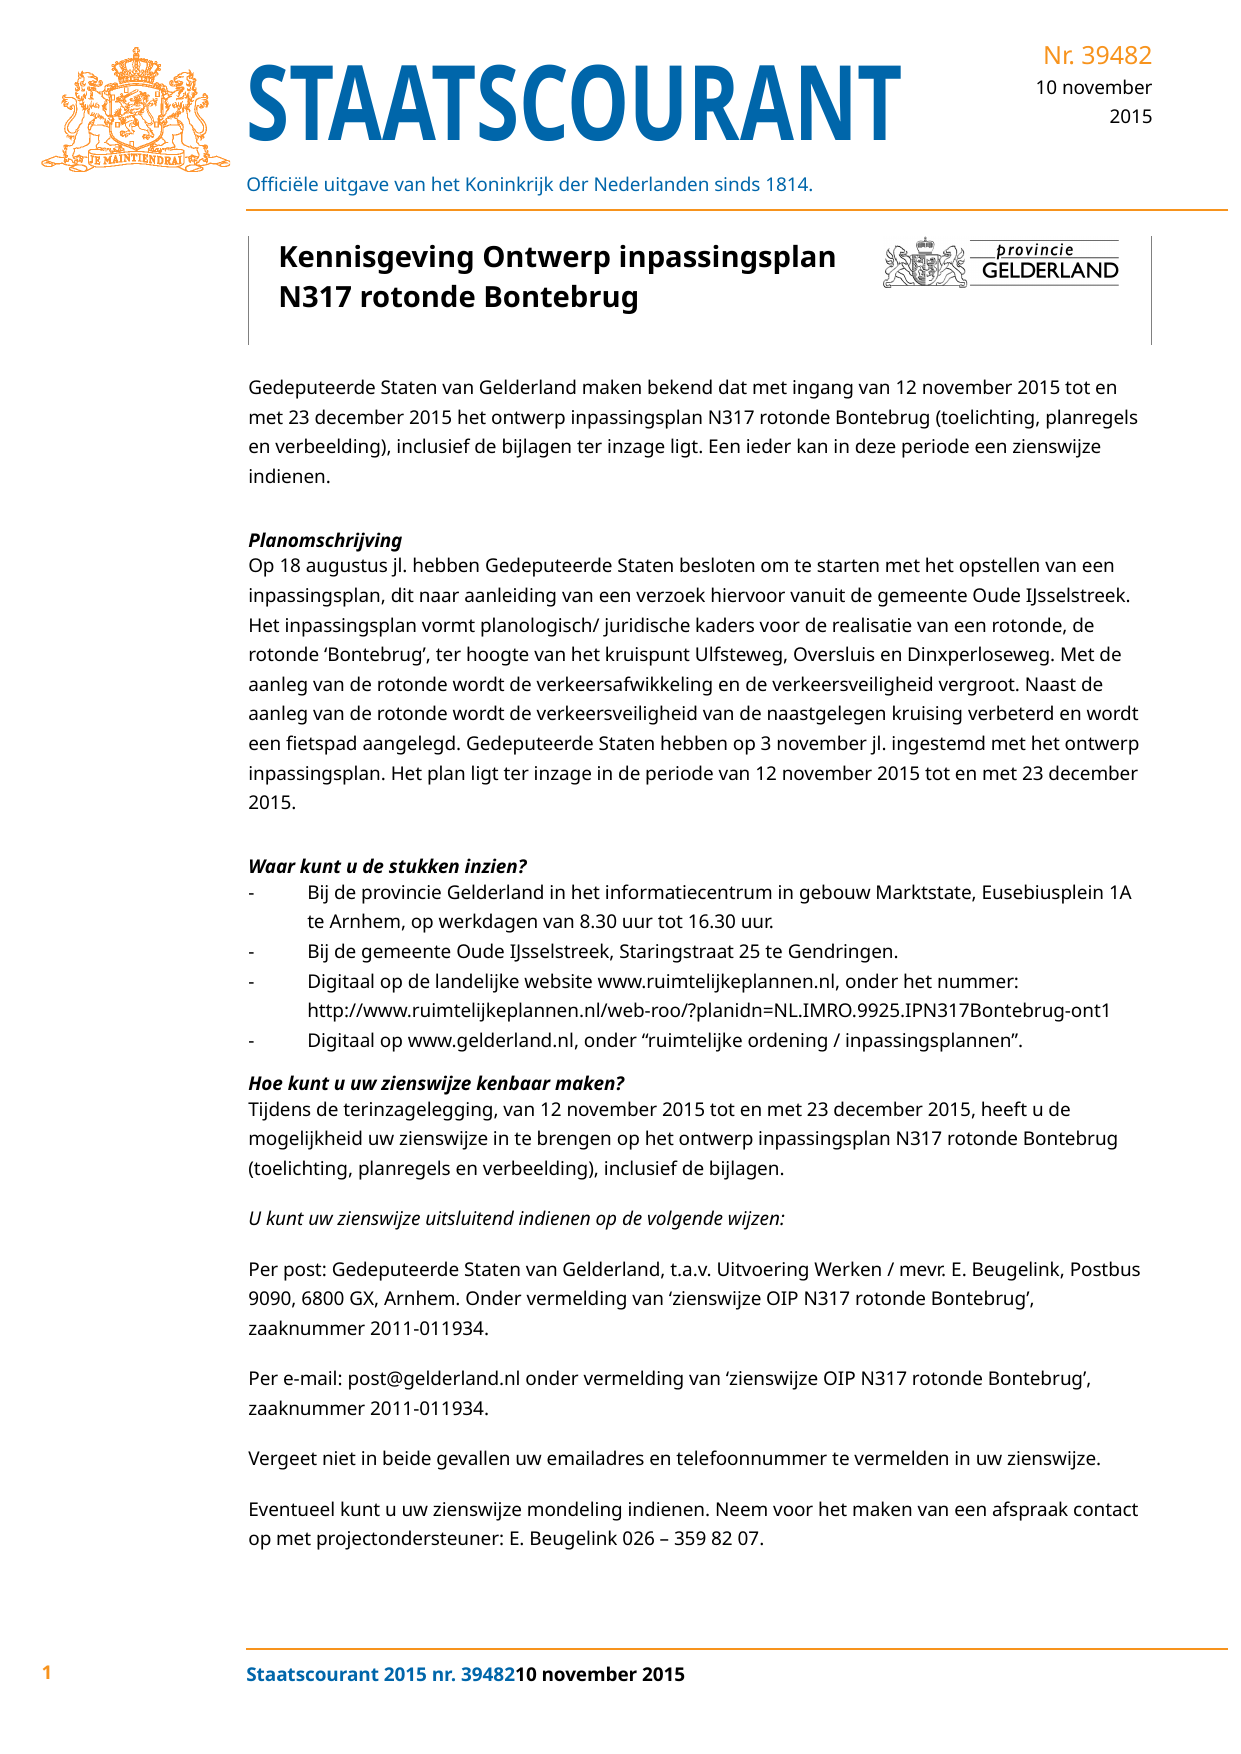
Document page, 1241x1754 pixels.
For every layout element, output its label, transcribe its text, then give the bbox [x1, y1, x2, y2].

text Hoe kunt u uw zienswijze kenbaar maken? [248, 1070, 1152, 1096]
text Op 18 augustus jl. hebben Gedeputeerde Staten besloten om te starten met het opstellen van een inpassingsplan, dit naar aanleiding van een verzoek hiervoor vanuit de gemeente Oude IJsselstreek. Het inpassingsplan vormt planologisch/ juridische kaders voor de realisatie van een rotonde, de rotonde ‘Bontebrug’, ter hoogte van het kruispunt Ulfsteweg, Oversluis en Dinxperloseweg. Met de aanleg van de rotonde wordt de verkeersafwikkeling en de verkeersveiligheid vergroot. Naast de aanleg van de rotonde wordt de verkeersveiligheid van de naastgelegen kruising verbeterd en wordt een fietspad aangelegd. Gedeputeerde Staten hebben op 3 november jl. ingestemd met het ontwerp inpassingsplan. Het plan ligt ter inzage in de periode van 12 november 2015 tot en met 23 december 2015. [248, 553, 1152, 815]
text Vergeet niet in beide gevallen uw emailadres en telefoonnummer te vermelden in uw zienswijze. [248, 1445, 1152, 1471]
list Digitaal op de landelijke website www.ruimtelijkeplannen.nl, onder het nummer: http://www.ruimtelijkeplannen.nl/web-roo/?planidn=NL.IMRO.9925.IPN317Bontebrug-ont1 [248, 968, 1152, 1023]
text Per post: Gedeputeerde Staten van Gelderland, t.a.v. Uitvoering Werken / mevr. E. Beugelink, Postbus 9090, 6800 GX, Arnhem. Onder vermelding van ‘zienswijze OIP N317 rotonde Bontebrug’, zaaknummer 2011-011934. [248, 1256, 1152, 1341]
picture [41, 47, 231, 172]
text U kunt uw zienswijze uitsluitend indienen op de volgende wijzen: [248, 1205, 1152, 1231]
list Bij de provincie Gelderland in het informatiecentrum in gebouw Marktstate, Eusebiusplein 1A te Arnhem, op werkdagen van 8.30 uur tot 16.30 uur. [248, 879, 1152, 934]
text Planomschrijving [248, 527, 1152, 553]
table_header [850, 236, 1151, 345]
text Per e-mail: post@gelderland.nl onder vermelding van ‘zienswijze OIP N317 rotonde Bontebrug’, zaaknummer 2011-011934. [248, 1365, 1152, 1421]
picture [882, 236, 1119, 290]
text Tijdens de terinzagelegging, van 12 november 2015 tot en met 23 december 2015, heeft u de mogelijkheid uw zienswijze in te brengen op het ontwerp inpassingsplan N317 rotonde Bontebrug (toelichting, planregels en verbeelding), inclusief de bijlagen. [248, 1096, 1152, 1181]
text Gedeputeerde Staten van Gelderland maken bekend dat met ingang van 12 november 2015 tot en met 23 december 2015 het ontwerp inpassingsplan N317 rotonde Bontebrug (toelichting, planregels en verbeelding), inclusief de bijlagen ter inzage ligt. Een ieder kan in deze periode een zienswijze indienen. [248, 374, 1152, 489]
list Bij de gemeente Oude IJsselstreek, Staringstraat 25 te Gendringen. [248, 938, 1152, 964]
text Waar kunt u de stukken inzien? [248, 853, 1152, 879]
list Digitaal op www.gelderland.nl, onder “ruimtelijke ordening / inpassingsplannen”. [248, 1027, 1152, 1053]
table_header Kennisgeving Ontwerp inpassingsplan N317 rotonde Bontebrug [249, 236, 850, 345]
text Eventueel kunt u uw zienswijze mondeling indienen. Neem voor het maken van een afspraak contact op met projectondersteuner: E. Beugelink 026 – 359 82 07. [248, 1496, 1152, 1551]
